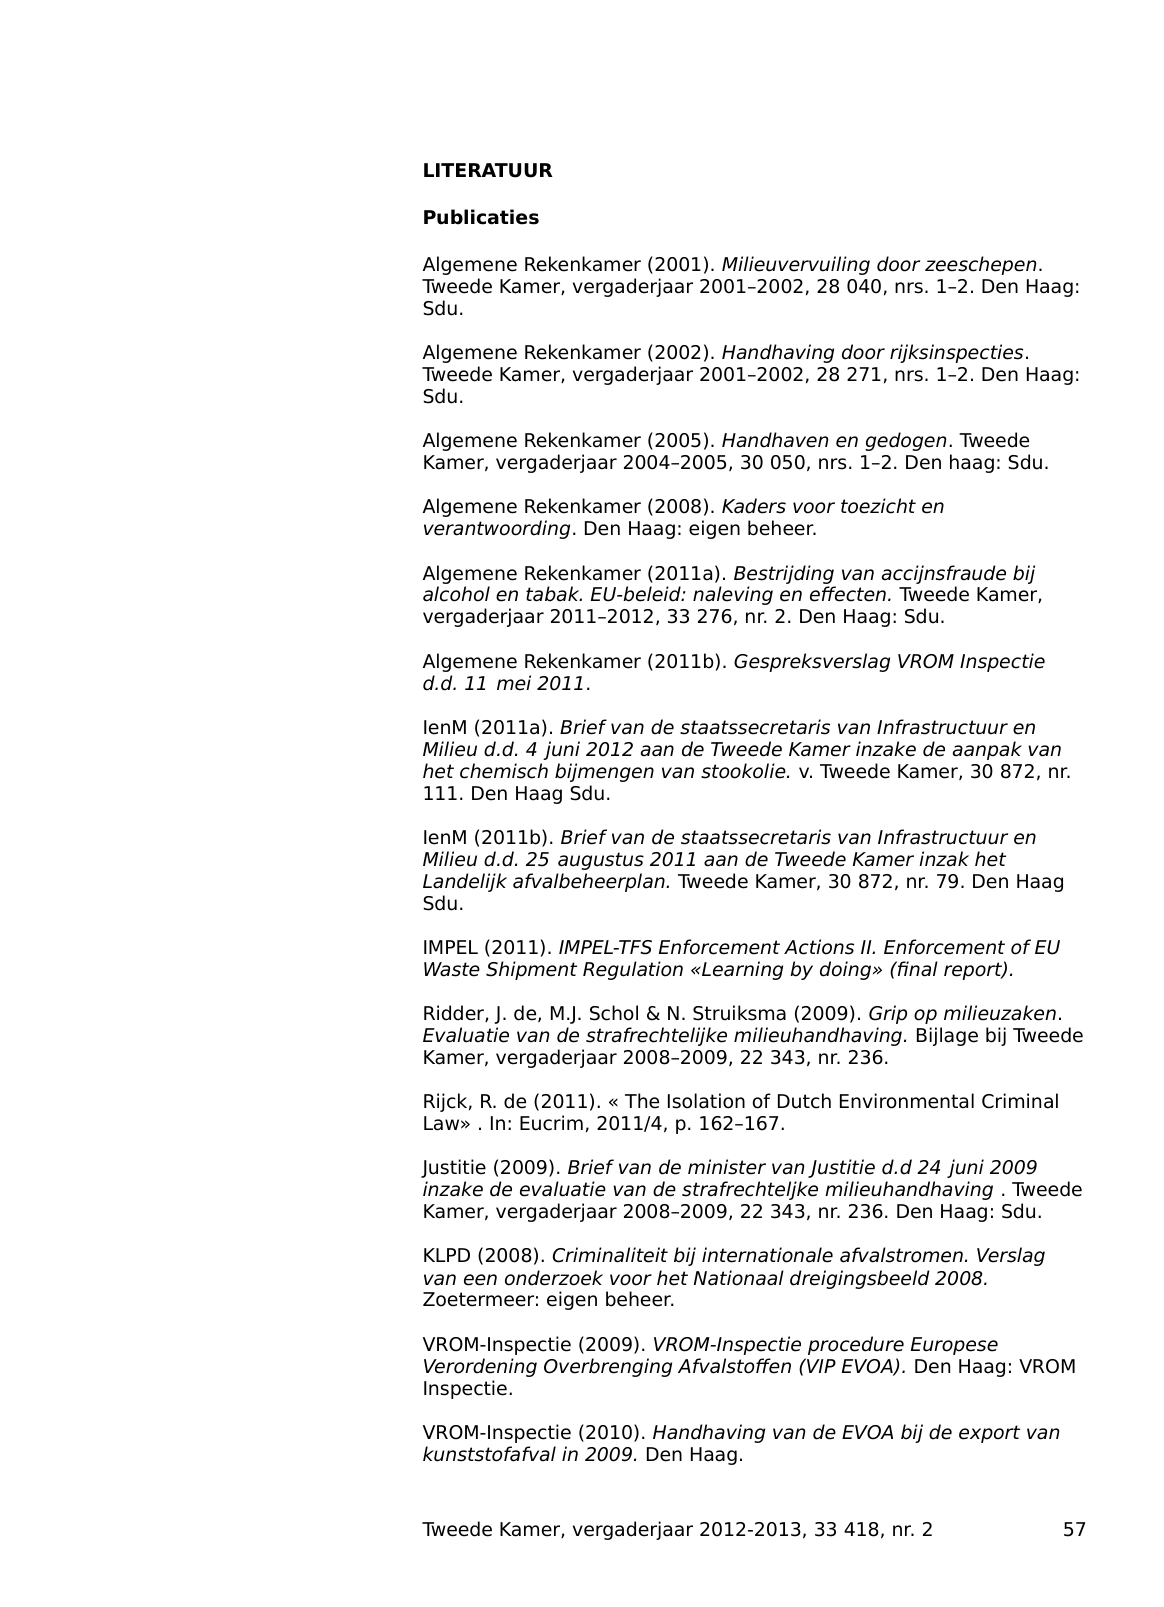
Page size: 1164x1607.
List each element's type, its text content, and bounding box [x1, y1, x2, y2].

text IenM (2011a). Brief van de staatssecretaris van Infrastructuur en Milieu d.d. 4 juni 2012 aan de Tweede Kamer inzake de aanpak van het chemisch bijmengen van stookolie. v. Tweede Kamer, 30 872, nr. 111. Den Haag Sdu. [422, 717, 1087, 804]
text Algemene Rekenkamer (2001). Milieuvervuiling door zeeschepen. Tweede Kamer, vergaderjaar 2001–2002, 28 040, nrs. 1–2. Den Haag: Sdu. [422, 254, 1087, 320]
text VROM-Inspectie (2009). VROM-Inspectie procedure Europese Verordening Overbrenging Afvalstoffen (VIP EVOA). Den Haag: VROM Inspectie. [422, 1333, 1087, 1399]
text Algemene Rekenkamer (2011a). Bestrijding van accijnsfraude bij alcohol en tabak. EU-beleid: naleving en effecten. Tweede Kamer, vergaderjaar 2011–2012, 33 276, nr. 2. Den Haag: Sdu. [422, 562, 1087, 628]
text Justitie (2009). Brief van de minister van Justitie d.d 24 juni 2009 inzake de evaluatie van de strafrechteljke milieuhandhaving . Tweede Kamer, vergaderjaar 2008–2009, 22 343, nr. 236. Den Haag: Sdu. [422, 1157, 1087, 1223]
text Evaluatie van de strafrechtelijke milieuhandhaving. Bijlage bij Tweede Kamer, vergaderjaar 2008–2009, 22 343, nr. 236. [422, 1025, 1087, 1069]
text Rijck, R. de (2011). « The Isolation of Dutch Environmental Criminal Law» . In: Eucrim, 2011/4, p. 162–167. [422, 1091, 1087, 1135]
text IenM (2011b). Brief van de staatssecretaris van Infrastructuur en Milieu d.d. 25 augustus 2011 aan de Tweede Kamer inzak het Landelijk afvalbeheerplan. Tweede Kamer, 30 872, nr. 79. Den Haag Sdu. [422, 827, 1087, 915]
subtitle Publicaties [422, 207, 1087, 229]
text Algemene Rekenkamer (2011b). Gespreksverslag VROM Inspectie d.d. 11 mei 2011. [422, 651, 1087, 694]
text Algemene Rekenkamer (2008). Kaders voor toezicht en verantwoording. Den Haag: eigen beheer. [422, 496, 1087, 540]
text KLPD (2008). Criminaliteit bij internationale afvalstromen. Verslag van een onderzoek voor het Nationaal dreigingsbeeld 2008. Zoetermeer: eigen beheer. [422, 1245, 1087, 1311]
text IMPEL (2011). IMPEL-TFS Enforcement Actions II. Enforcement of EU Waste Shipment Regulation «Learning by doing» (final report). [422, 937, 1087, 981]
text Algemene Rekenkamer (2005). Handhaven en gedogen. Tweede Kamer, vergaderjaar 2004–2005, 30 050, nrs. 1–2. Den haag: Sdu. [422, 430, 1087, 474]
subtitle LITERATUUR [422, 160, 1087, 182]
text Algemene Rekenkamer (2002). Handhaving door rijksinspecties. Tweede Kamer, vergaderjaar 2001–2002, 28 271, nrs. 1–2. Den Haag: Sdu. [422, 342, 1087, 408]
text VROM-Inspectie (2010). Handhaving van de EVOA bij de export van kunststofafval in 2009. Den Haag. [422, 1422, 1087, 1466]
text Ridder, J. de, M.J. Schol & N. Struiksma (2009). Grip op milieuzaken. [422, 1003, 1087, 1025]
